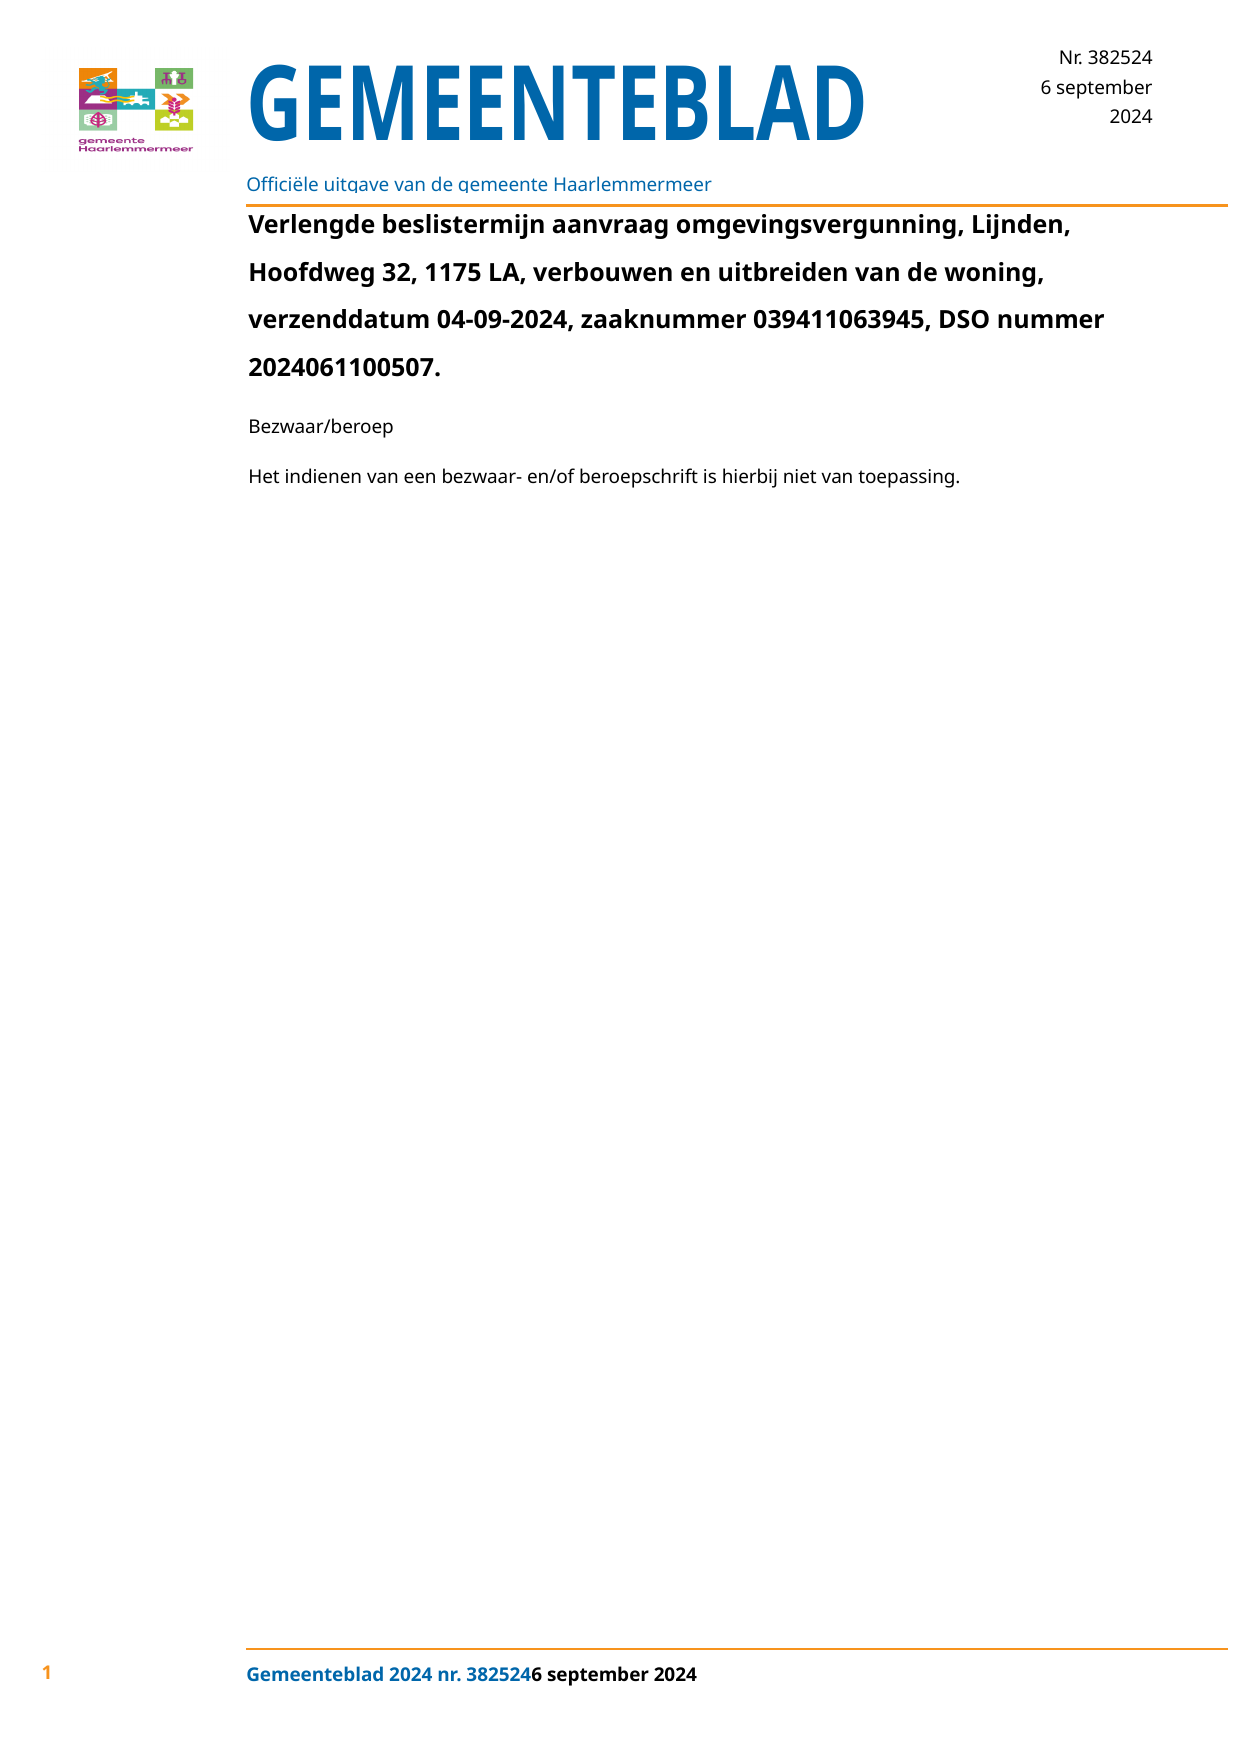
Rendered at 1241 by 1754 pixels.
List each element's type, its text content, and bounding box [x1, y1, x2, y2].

text Bezwaar/beroep [248, 413, 1152, 439]
text Het indienen van een bezwaar- en/of beroepschrift is hierbij niet van toepassing. [248, 463, 1152, 489]
picture [41, 47, 231, 172]
text Verlengde beslistermijn aanvraag omgevingsvergunning, Lijnden, Hoofdweg 32, 1175 LA, verbouwen en uitbreiden van de woning, verzenddatum 04-09-2024, zaaknummer 039411063945, DSO nummer 2024061100507. [248, 207, 1152, 384]
